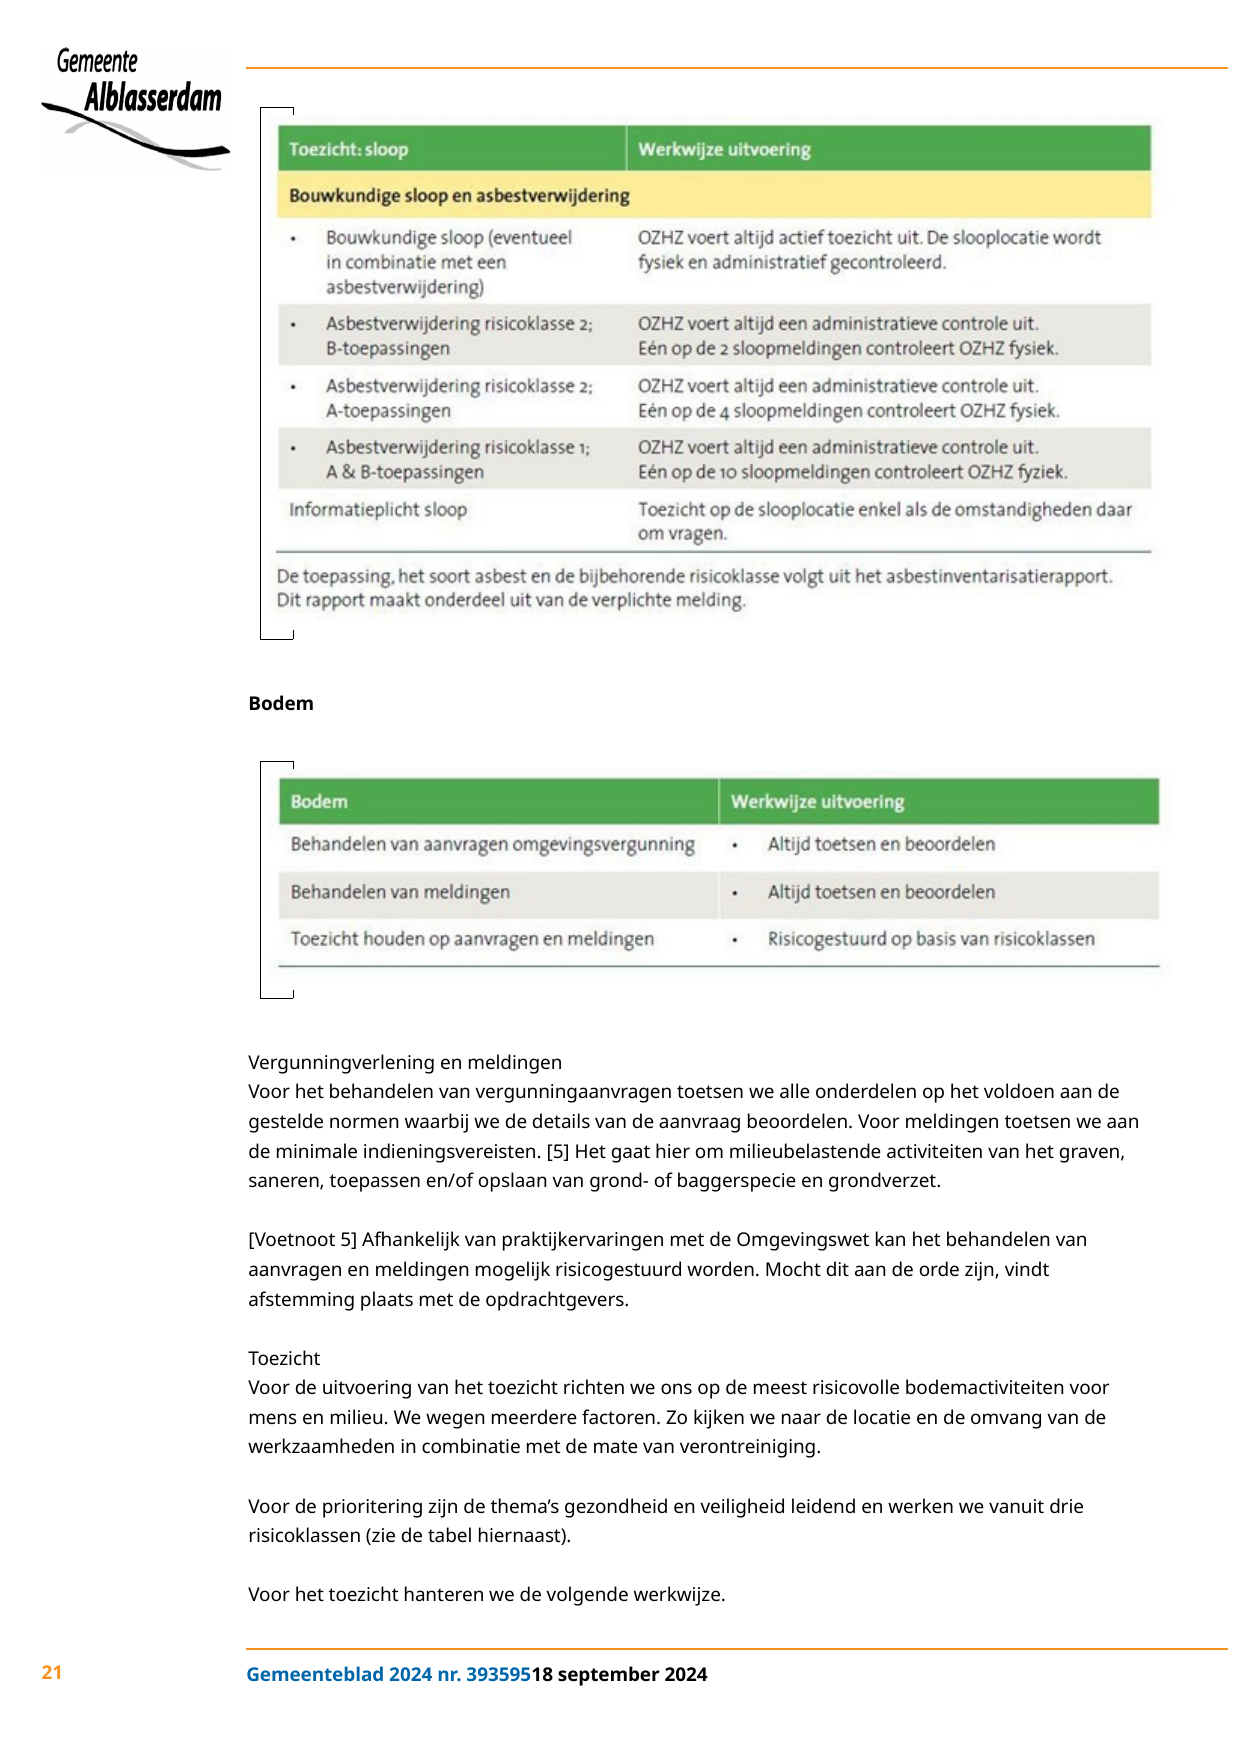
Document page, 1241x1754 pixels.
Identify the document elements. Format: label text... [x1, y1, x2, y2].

picture [268, 115, 1173, 630]
picture [41, 47, 231, 172]
text Voor het toezicht hanteren we de volgende werkwijze. [248, 1582, 1152, 1607]
text Vergunningverlening en meldingen [248, 1049, 1152, 1075]
text [Voetnoot 5] Afhankelijk van praktijkervaringen met de Omgevingswet kan het behandelen van aanvragen en meldingen mogelijk risicogestuurd worden. Mocht dit aan de orde zijn, vindt afstemming plaats met de opdrachtgevers. [248, 1227, 1152, 1311]
text Bodem [248, 690, 1152, 716]
text Voor het behandelen van vergunningaanvragen toetsen we alle onderdelen op het voldoen aan de gestelde normen waarbij we de details van de aanvraag beoordelen. Voor meldingen toetsen we aan de minimale indieningsvereisten. [5] Het gaat hier om milieubelastende activiteiten van het graven, saneren, toepassen en/of opslaan van grond- of baggerspecie en grondverzet. [248, 1079, 1152, 1193]
text Toezicht [248, 1345, 1152, 1371]
text Voor de uitvoering van het toezicht richten we ons op de meest risicovolle bodemactiviteiten voor mens en milieu. We wegen meerdere factoren. Zo kijken we naar de locatie en de omvang van de werkzaamheden in combinatie met de mate van verontreiniging. [248, 1374, 1152, 1459]
picture [268, 769, 1173, 990]
text Voor de prioritering zijn de thema’s gezondheid en veiligheid leidend en werken we vanuit drie risicoklassen (zie de tabel hiernaast). [248, 1493, 1152, 1548]
